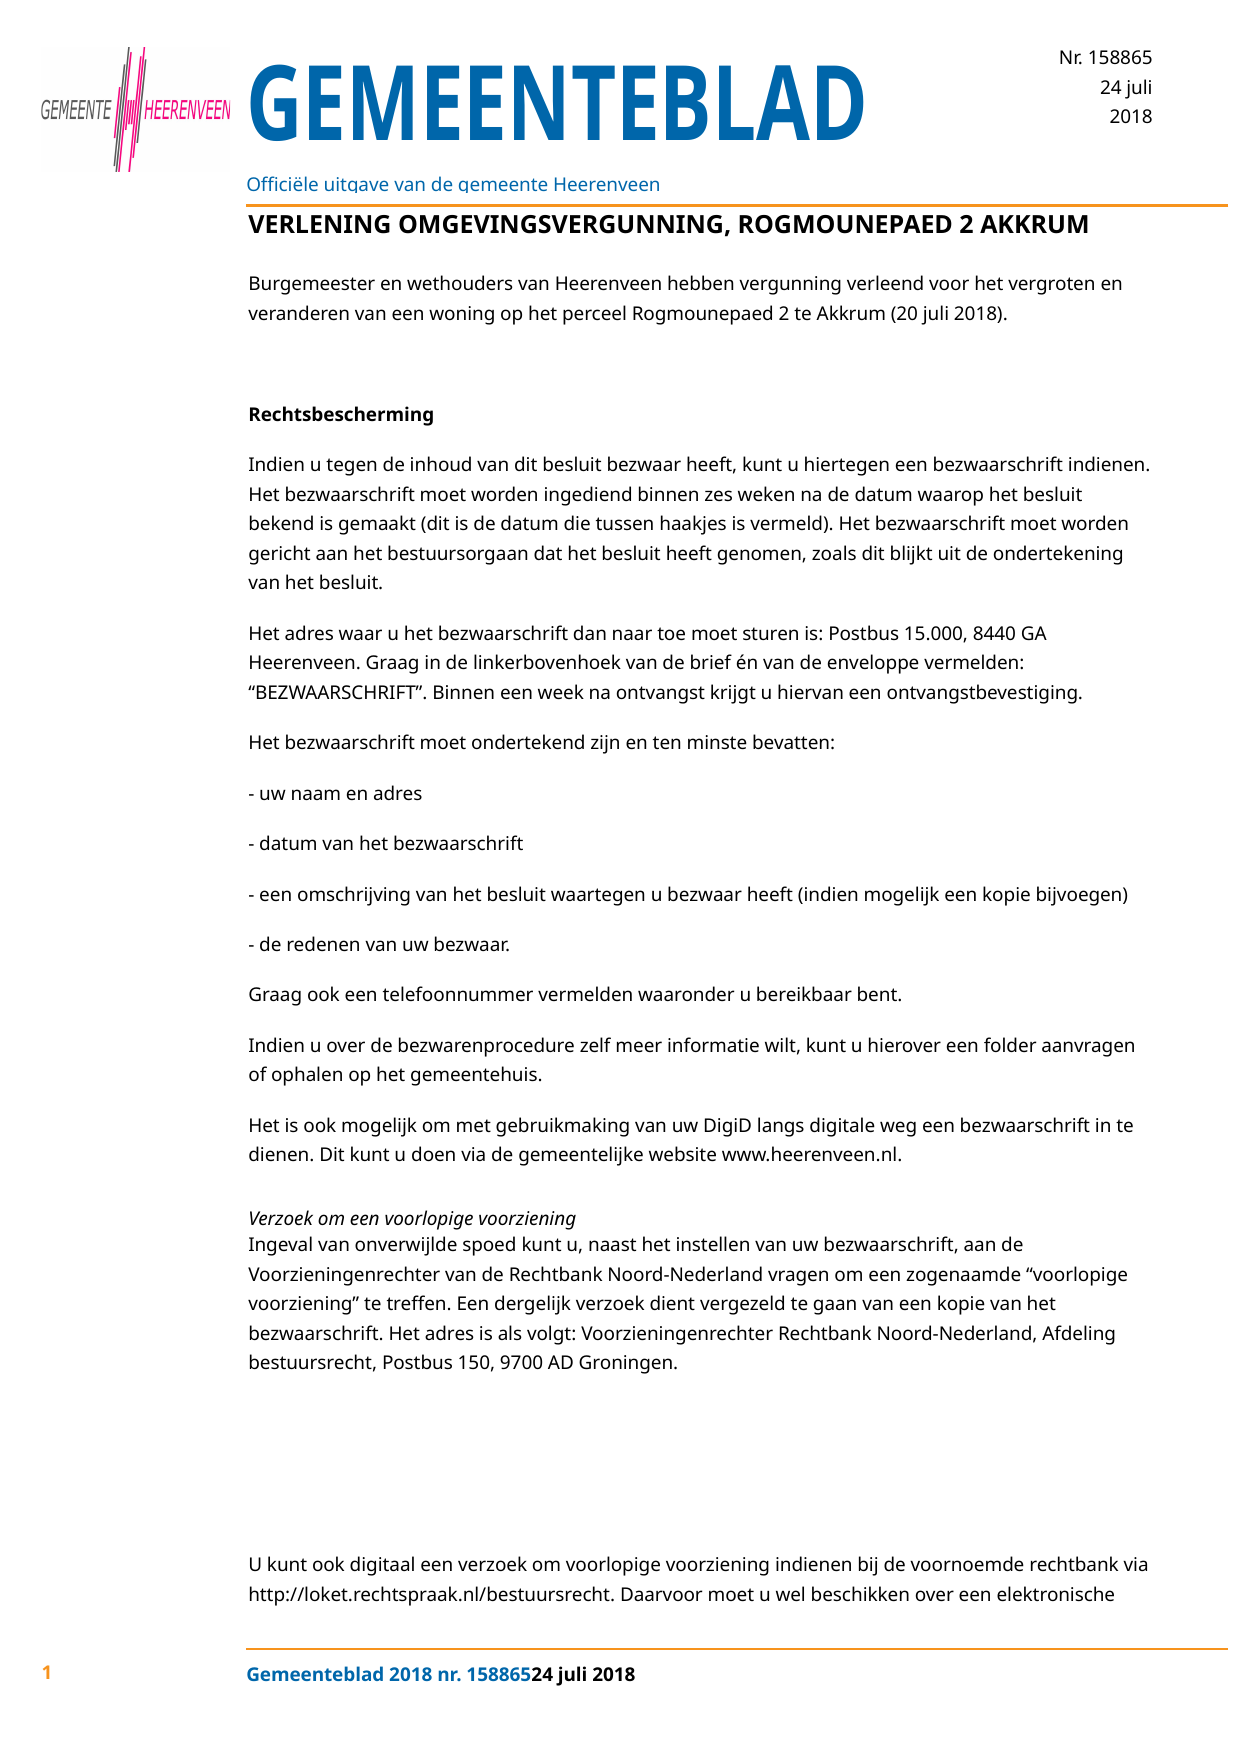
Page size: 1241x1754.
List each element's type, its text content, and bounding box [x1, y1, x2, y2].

text U kunt ook digitaal een verzoek om voorlopige voorziening indienen bij de voornoemde rechtbank via http://loket.rechtspraak.nl/bestuursrecht. Daarvoor moet u wel beschikken over een elektronische [248, 1551, 1152, 1607]
text - een omschrijving van het besluit waartegen u bezwaar heeft (indien mogelijk een kopie bijvoegen) [248, 881, 1152, 906]
text Rechtsbescherming [248, 401, 1152, 426]
text Indien u over de bezwarenprocedure zelf meer informatie wilt, kunt u hierover een folder aanvragen of ophalen op het gemeentehuis. [248, 1032, 1152, 1087]
text Graag ook een telefoonnummer vermelden waaronder u bereikbaar bent. [248, 982, 1152, 1007]
text Het bezwaarschrift moet ondertekend zijn en ten minste bevatten: [248, 729, 1152, 755]
text Ingeval van onverwijlde spoed kunt u, naast het instellen van uw bezwaarschrift, aan de Voorzieningenrechter van de Rechtbank Noord-Nederland vragen om een zogenaamde “voorlopige voorziening” te treffen. Een dergelijk verzoek dient vergezeld te gaan van een kopie van het bezwaarschrift. Het adres is als volgt: Voorzieningenrechter Rechtbank Noord-Nederland, Afdeling bestuursrecht, Postbus 150, 9700 AD Groningen. [248, 1231, 1152, 1375]
text Het adres waar u het bezwaarschrift dan naar toe moet sturen is: Postbus 15.000, 8440 GA Heerenveen. Graag in de linkerbovenhoek van de brief én van de enveloppe vermelden: “BEZWAARSCHRIFT”. Binnen een week na ontvangst krijgt u hiervan een ontvangstbevestiging. [248, 620, 1152, 705]
text Het is ook mogelijk om met gebruikmaking van uw DigiD langs digitale weg een bezwaarschrift in te dienen. Dit kunt u doen via de gemeentelijke website www.heerenveen.nl. [248, 1112, 1152, 1167]
text - de redenen van uw bezwaar. [248, 931, 1152, 957]
text Burgemeester en wethouders van Heerenveen hebben vergunning verleend voor het vergroten en veranderen van een woning op het perceel Rogmounepaed 2 te Akkrum (20 juli 2018). [248, 270, 1152, 326]
text Verzoek om een voorlopige voorziening [248, 1206, 1152, 1231]
text - datum van het bezwaarschrift [248, 830, 1152, 856]
picture [41, 47, 231, 172]
text - uw naam en adres [248, 780, 1152, 806]
text VERLENING OMGEVINGSVERGUNNING, ROGMOUNEPAED 2 AKKRUM [248, 207, 1152, 241]
text Indien u tegen de inhoud van dit besluit bezwaar heeft, kunt u hiertegen een bezwaarschrift indienen. Het bezwaarschrift moet worden ingediend binnen zes weken na de datum waarop het besluit bekend is gemaakt (dit is de datum die tussen haakjes is vermeld). Het bezwaarschrift moet worden gericht aan het bestuursorgaan dat het besluit heeft genomen, zoals dit blijkt uit de ondertekening van het besluit. [248, 451, 1152, 595]
